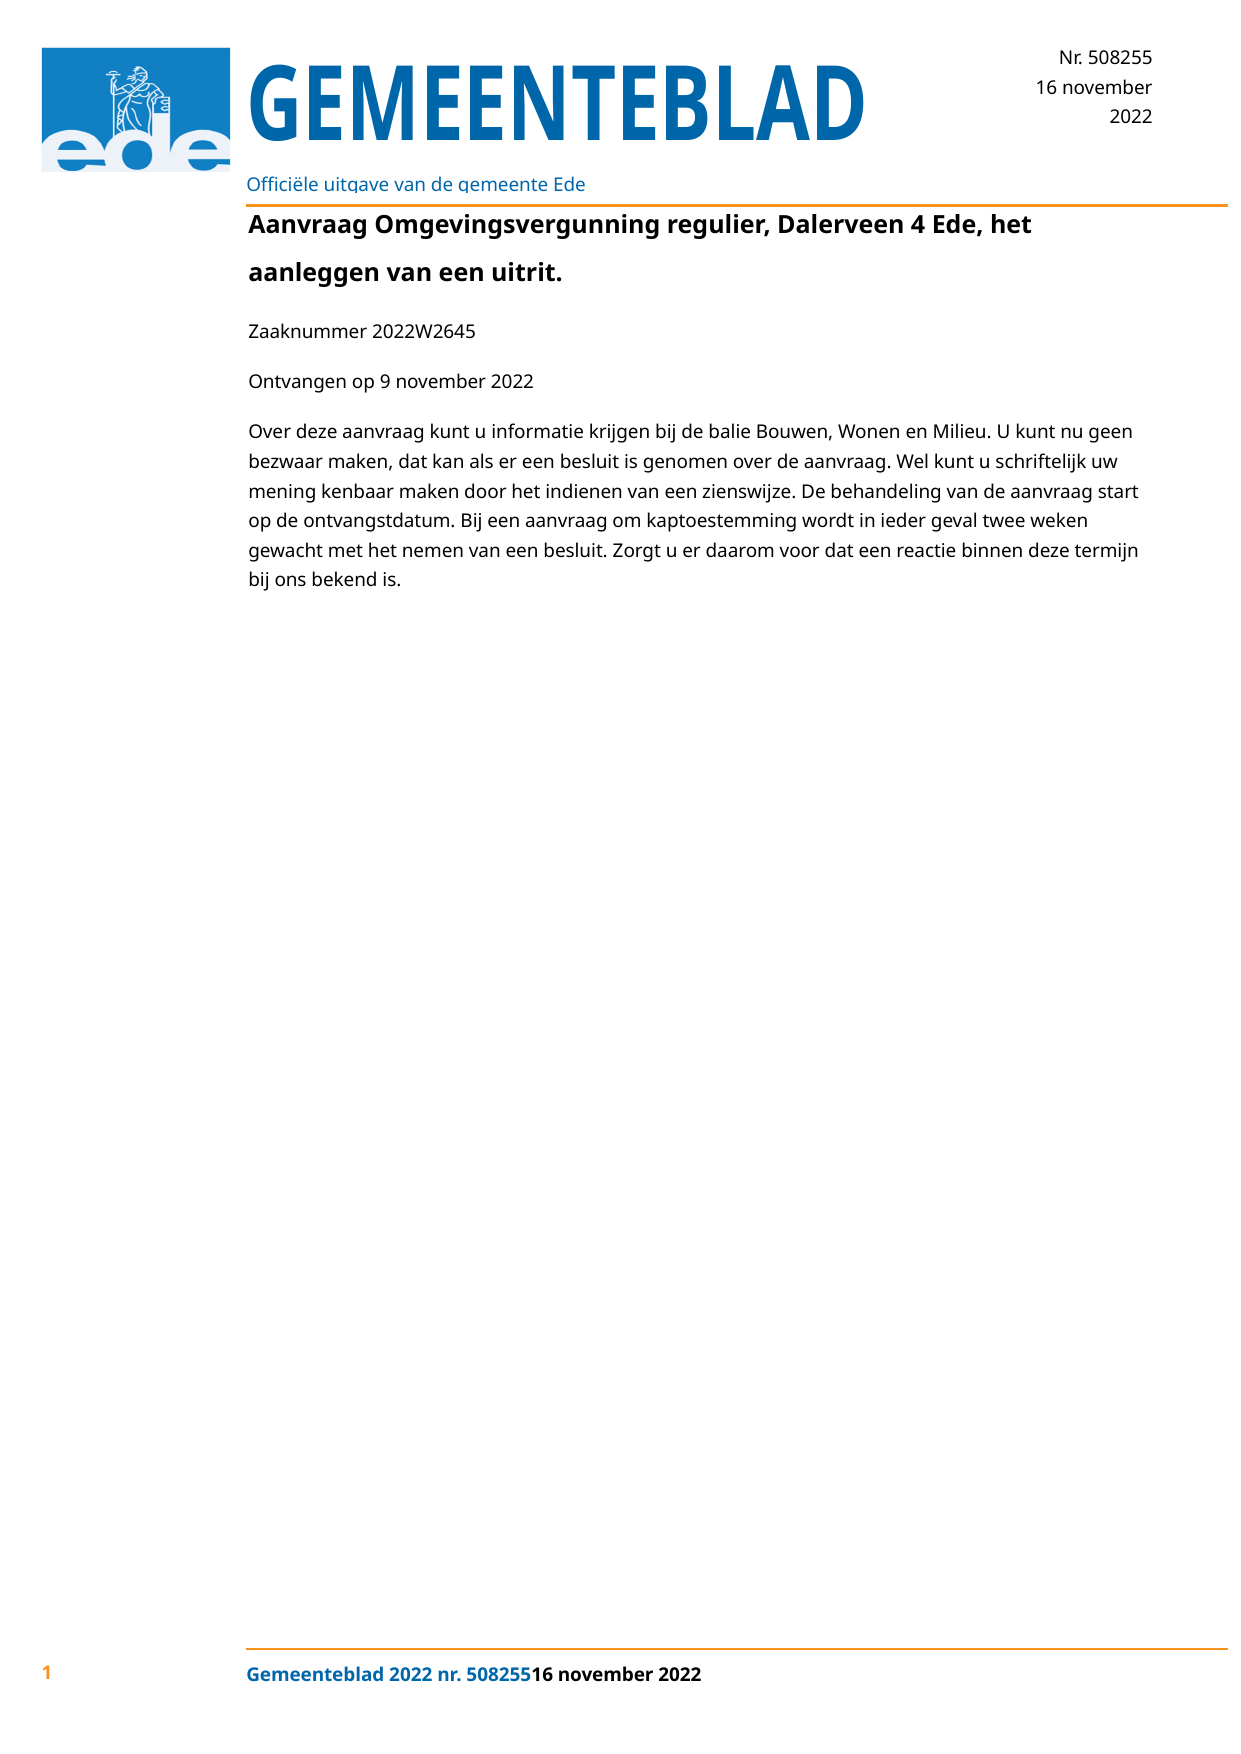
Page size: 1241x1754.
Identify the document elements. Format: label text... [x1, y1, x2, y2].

text Aanvraag Omgevingsvergunning regulier, Dalerveen 4 Ede, het aanleggen van een uitrit. [248, 207, 1152, 288]
text Ontvangen op 9 november 2022 [248, 368, 1152, 394]
picture [41, 47, 231, 172]
text Over deze aanvraag kunt u informatie krijgen bij de balie Bouwen, Wonen en Milieu. U kunt nu geen bezwaar maken, dat kan als er een besluit is genomen over de aanvraag. Wel kunt u schriftelijk uw mening kenbaar maken door het indienen van een zienswijze. De behandeling van de aanvraag start op de ontvangstdatum. Bij een aanvraag om kaptoestemming wordt in ieder geval twee weken gewacht met het nemen van een besluit. Zorgt u er daarom voor dat een reactie binnen deze termijn bij ons bekend is. [248, 419, 1152, 592]
text Zaaknummer 2022W2645 [248, 318, 1152, 344]
